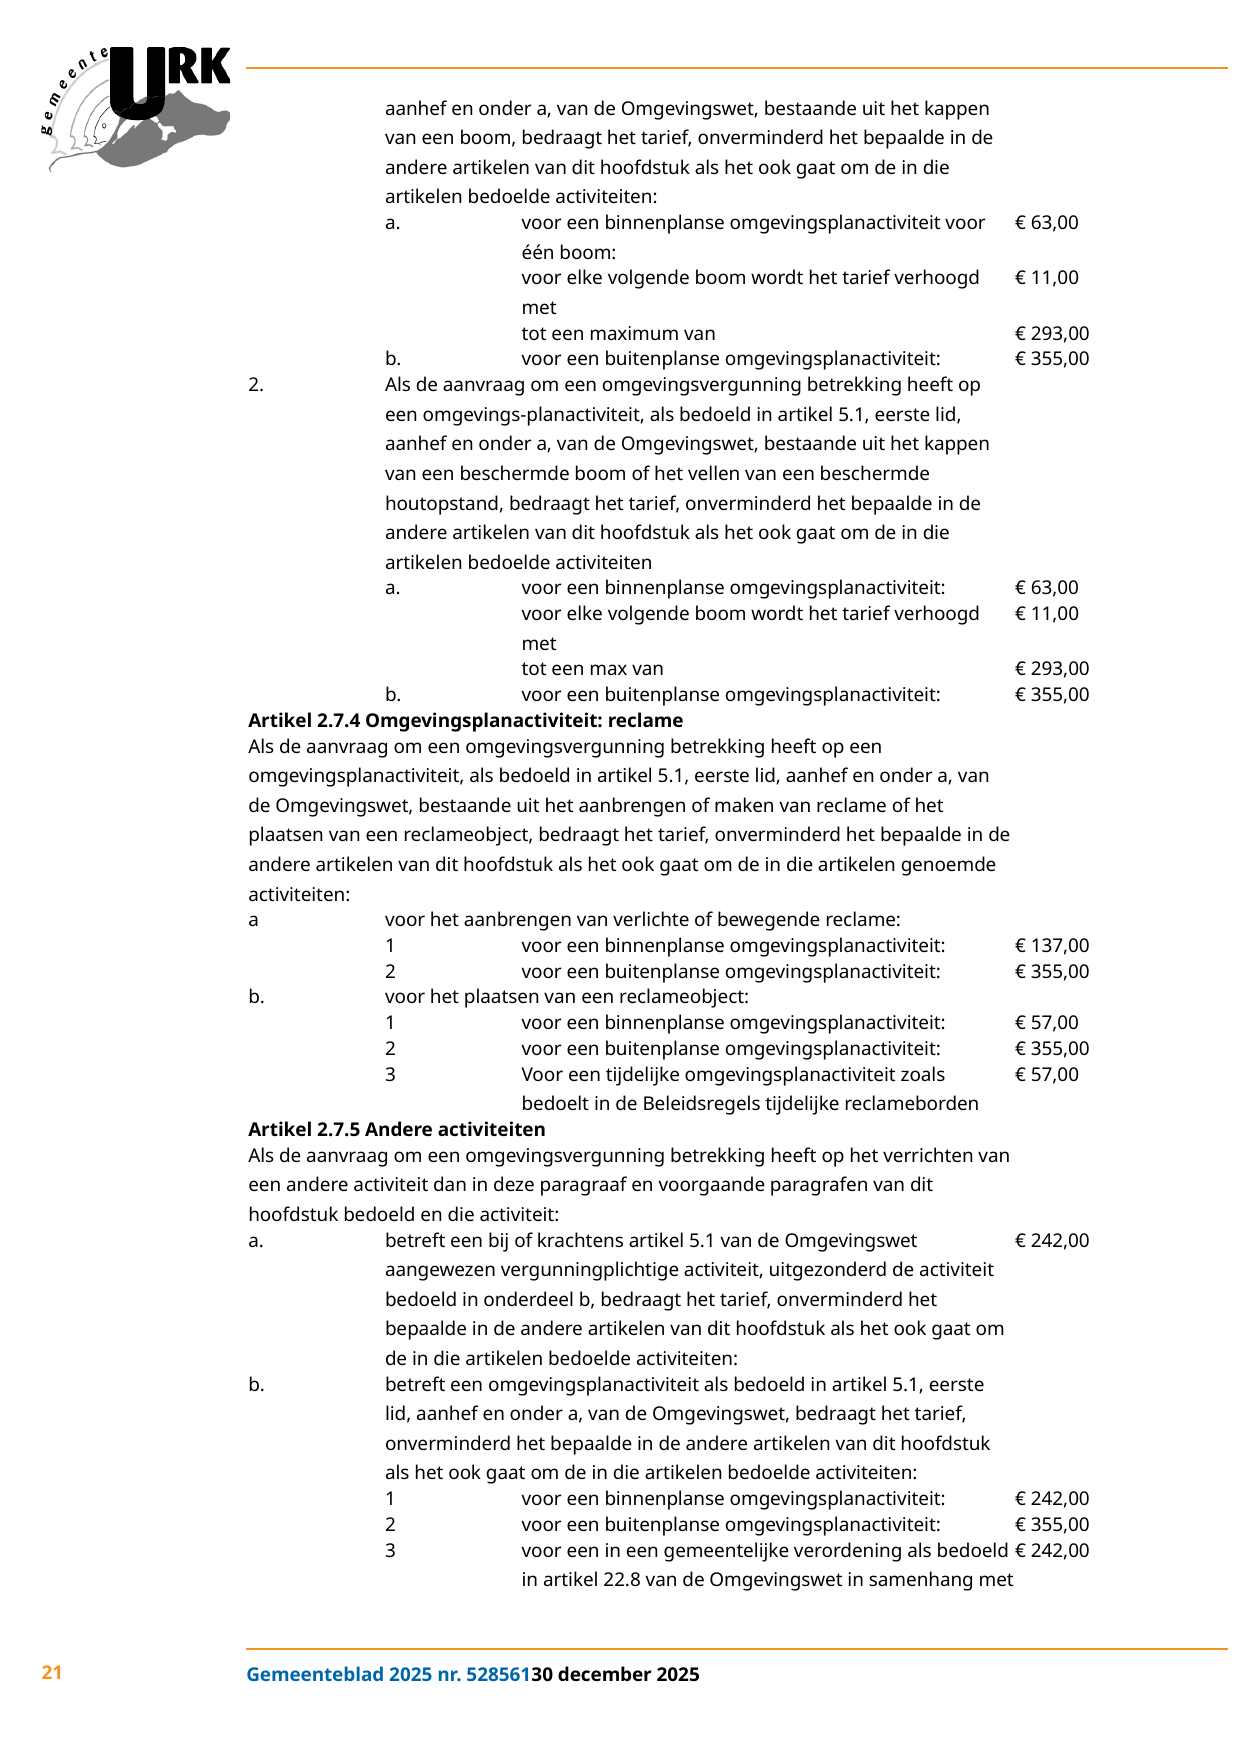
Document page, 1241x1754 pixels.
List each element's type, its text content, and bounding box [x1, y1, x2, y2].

table_cell tot een max van [521, 656, 1015, 681]
table_cell voor een buitenplanse omgevingsplanactiviteit: [521, 958, 1015, 984]
table_cell [1015, 95, 1152, 209]
table_cell € 355,00 [1015, 958, 1152, 984]
table_cell voor een buitenplanse omgevingsplanactiviteit: [521, 681, 1015, 707]
table_cell € 11,00 [1015, 265, 1152, 320]
table_cell [1015, 371, 1152, 574]
table_cell [1015, 1116, 1152, 1142]
table_cell Artikel 2.7.4 Omgevingsplanactiviteit: reclame [248, 707, 1015, 733]
picture [41, 47, 231, 172]
table_cell [248, 265, 385, 320]
table_cell 2 [385, 1035, 521, 1061]
table_cell € 63,00 [1015, 209, 1152, 264]
table_cell € 355,00 [1015, 681, 1152, 707]
table_cell voor het plaatsen van een reclameobject: [385, 984, 1015, 1009]
table_cell 1 [385, 932, 521, 958]
table_cell € 11,00 [1015, 600, 1152, 656]
table_cell € 293,00 [1015, 656, 1152, 681]
table_cell 1 [385, 1485, 521, 1511]
table_cell 3 [385, 1537, 521, 1592]
table_cell Als de aanvraag om een omgevingsvergunning betrekking heeft op een omgevingsplanactiviteit, als bedoeld in artikel 5.1, eerste lid, aanhef en onder a, van de Omgevingswet, bestaande uit het aanbrengen of maken van reclame of het plaatsen van een reclameobject, bedraagt het tarief, onverminderd het bepaalde in de andere artikelen van dit hoofdstuk als het ook gaat om de in die artikelen genoemde activiteiten: [248, 733, 1015, 906]
table_cell [248, 346, 385, 371]
table_cell € 242,00 [1015, 1227, 1152, 1371]
table_cell [248, 1009, 385, 1035]
table_cell voor elke volgende boom wordt het tarief verhoogd met [521, 265, 1015, 320]
table_cell [248, 600, 385, 656]
table_cell € 57,00 [1015, 1061, 1152, 1116]
table_cell € 355,00 [1015, 1511, 1152, 1537]
table_cell [248, 95, 385, 209]
table_cell [1015, 1142, 1152, 1227]
table_cell Als de aanvraag om een omgevingsvergunning betrekking heeft op een omgevings-planactiviteit, als bedoeld in artikel 5.1, eerste lid, aanhef en onder a, van de Omgevingswet, bestaande uit het kappen van een beschermde boom of het vellen van een beschermde houtopstand, bedraagt het tarief, onverminderd het bepaalde in de andere artikelen van dit hoofdstuk als het ook gaat om de in die artikelen bedoelde activiteiten [385, 371, 1015, 574]
table_cell b. [385, 681, 521, 707]
table_cell [248, 932, 385, 958]
table_cell voor een binnenplanse omgevingsplanactiviteit: [521, 932, 1015, 958]
table_cell b. [248, 984, 385, 1009]
table_cell [248, 1511, 385, 1537]
table_cell voor een binnenplanse omgevingsplanactiviteit: [521, 575, 1015, 600]
table_cell € 355,00 [1015, 1035, 1152, 1061]
table_cell [385, 265, 521, 320]
table_cell [248, 575, 385, 600]
table_cell [1015, 906, 1152, 932]
table_cell voor een buitenplanse omgevingsplanactiviteit: [521, 1035, 1015, 1061]
table_cell voor een binnenplanse omgevingsplanactiviteit: [521, 1485, 1015, 1511]
table_cell voor een buitenplanse omgevingsplanactiviteit: [521, 1511, 1015, 1537]
table_cell voor het aanbrengen van verlichte of bewegende reclame: [385, 906, 1015, 932]
table_cell tot een maximum van [521, 320, 1015, 346]
table_cell voor een in een gemeentelijke verordening als bedoeld in artikel 22.8 van de Omgevingswet in samenhang met [521, 1537, 1015, 1592]
table_cell [248, 681, 385, 707]
table_cell [248, 320, 385, 346]
table_cell [385, 600, 521, 656]
table_cell € 242,00 [1015, 1485, 1152, 1511]
table_cell voor een binnenplanse omgevingsplanactiviteit voor één boom: [521, 209, 1015, 264]
table_cell a [248, 906, 385, 932]
table_cell € 63,00 [1015, 575, 1152, 600]
table_cell € 355,00 [1015, 346, 1152, 371]
table_cell [248, 1537, 385, 1592]
table_cell [248, 209, 385, 264]
table_cell [248, 1035, 385, 1061]
table_cell [1015, 984, 1152, 1009]
table_cell 2 [385, 958, 521, 984]
table_cell [1015, 1371, 1152, 1485]
table_cell [1015, 707, 1152, 733]
table_cell 1 [385, 1009, 521, 1035]
table_cell € 57,00 [1015, 1009, 1152, 1035]
table_cell [385, 656, 521, 681]
table_cell € 293,00 [1015, 320, 1152, 346]
table_cell betreft een omgevingsplanactiviteit als bedoeld in artikel 5.1, eerste lid, aanhef en onder a, van de Omgevingswet, bedraagt het tarief, onverminderd het bepaalde in de andere artikelen van dit hoofdstuk als het ook gaat om de in die artikelen bedoelde activiteiten: [385, 1371, 1015, 1485]
table_cell b. [248, 1371, 385, 1485]
table_cell [248, 1485, 385, 1511]
table_cell 2. [248, 371, 385, 574]
table_cell a. [385, 209, 521, 264]
table_cell voor een buitenplanse omgevingsplanactiviteit: [521, 346, 1015, 371]
table_cell b. [385, 346, 521, 371]
table_cell [248, 1061, 385, 1116]
table_cell [248, 958, 385, 984]
table_cell € 137,00 [1015, 932, 1152, 958]
table_cell 2 [385, 1511, 521, 1537]
table_cell voor een binnenplanse omgevingsplanactiviteit: [521, 1009, 1015, 1035]
table_cell [1015, 733, 1152, 906]
table_cell betreft een bij of krachtens artikel 5.1 van de Omgevingswet aangewezen vergunningplichtige activiteit, uitgezonderd de activiteit bedoeld in onderdeel b, bedraagt het tarief, onverminderd het bepaalde in de andere artikelen van dit hoofdstuk als het ook gaat om de in die artikelen bedoelde activiteiten: [385, 1227, 1015, 1371]
table_cell a. [248, 1227, 385, 1371]
table_cell 3 [385, 1061, 521, 1116]
table_cell Artikel 2.7.5 Andere activiteiten [248, 1116, 1015, 1142]
table_cell € 242,00 [1015, 1537, 1152, 1592]
table_cell [248, 656, 385, 681]
table_cell [385, 320, 521, 346]
table_cell Als de aanvraag om een omgevingsvergunning betrekking heeft op het verrichten van een andere activiteit dan in deze paragraaf en voorgaande paragrafen van dit hoofdstuk bedoeld en die activiteit: [248, 1142, 1015, 1227]
table_cell Voor een tijdelijke omgevingsplanactiviteit zoals bedoelt in de Beleidsregels tijdelijke reclameborden [521, 1061, 1015, 1116]
table_cell voor elke volgende boom wordt het tarief verhoogd met [521, 600, 1015, 656]
table_cell aanhef en onder a, van de Omgevingswet, bestaande uit het kappen van een boom, bedraagt het tarief, onverminderd het bepaalde in de andere artikelen van dit hoofdstuk als het ook gaat om de in die artikelen bedoelde activiteiten: [385, 95, 1015, 209]
table_cell a. [385, 575, 521, 600]
